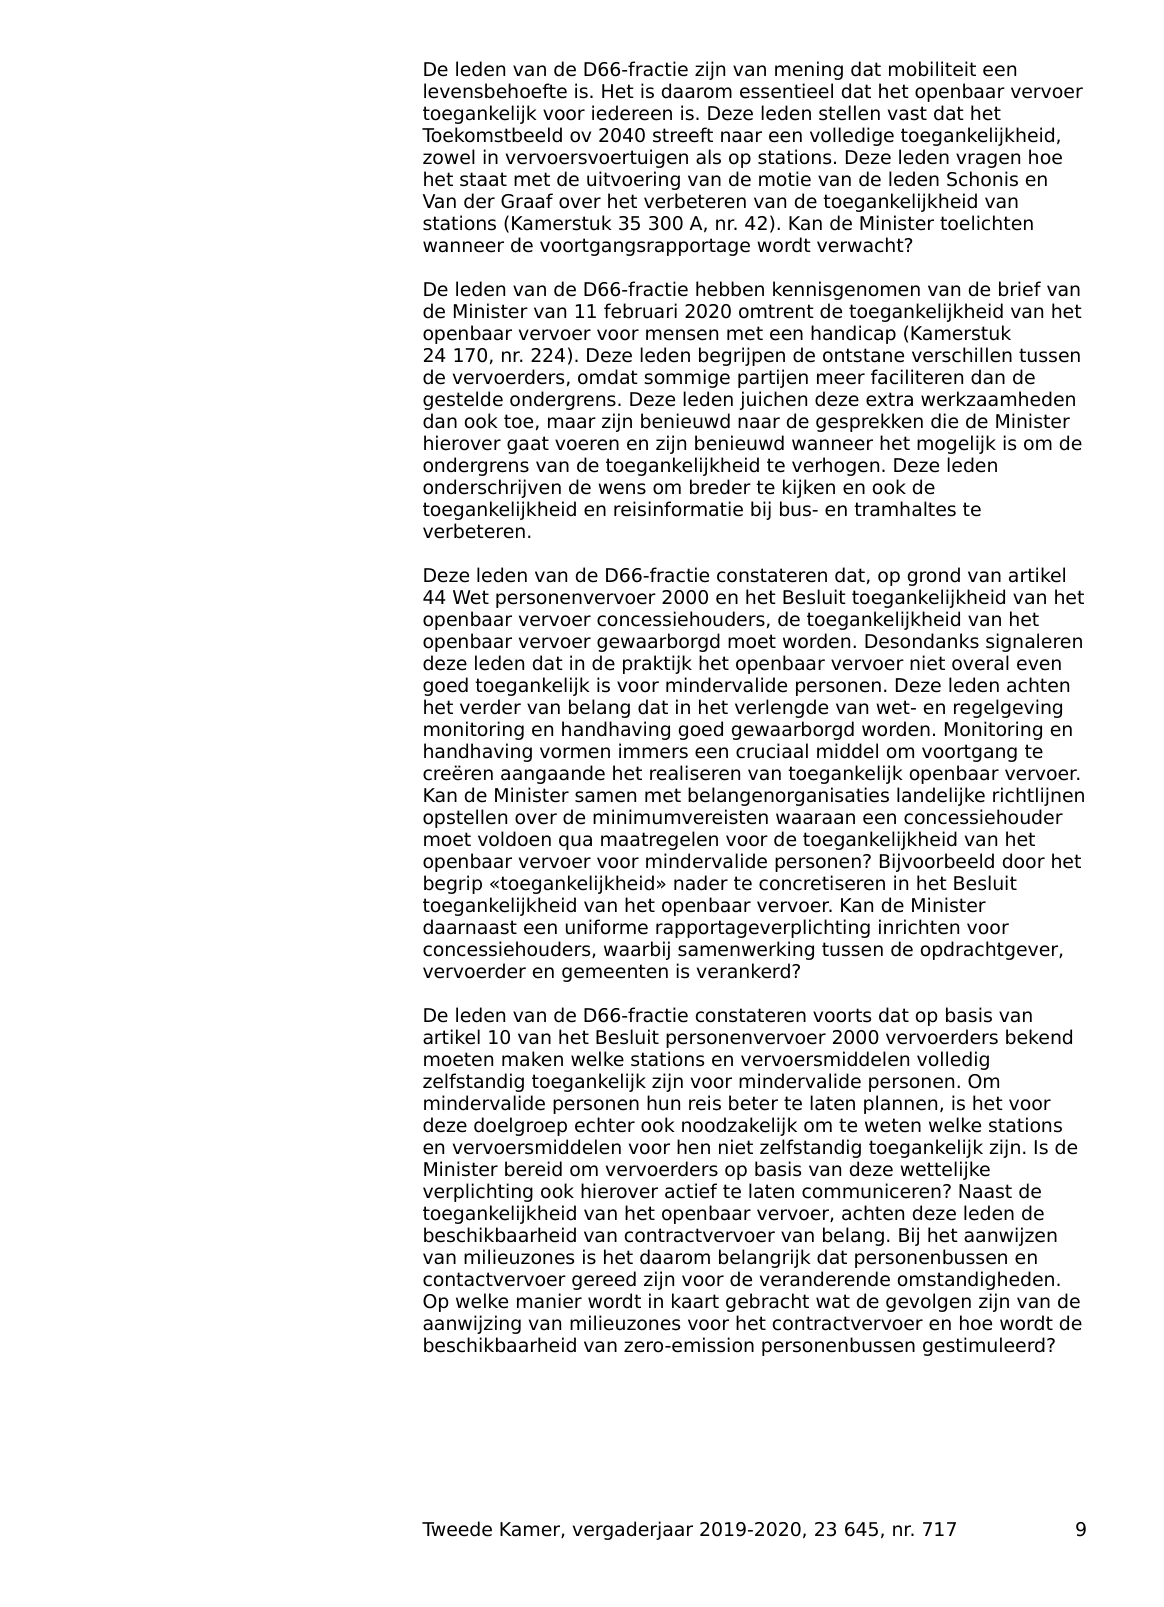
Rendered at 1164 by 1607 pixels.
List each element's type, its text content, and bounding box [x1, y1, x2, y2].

text Deze leden van de D66-fractie constateren dat, op grond van artikel 44 Wet personenvervoer 2000 en het Besluit toegankelijkheid van het openbaar vervoer concessiehouders, de toegankelijkheid van het openbaar vervoer gewaarborgd moet worden. Desondanks signaleren deze leden dat in de praktijk het openbaar vervoer niet overal even goed toegankelijk is voor mindervalide personen. Deze leden achten het verder van belang dat in het verlengde van wet- en regelgeving monitoring en handhaving goed gewaarborgd worden. Monitoring en handhaving vormen immers een cruciaal middel om voortgang te creëren aangaande het realiseren van toegankelijk openbaar vervoer. Kan de Minister samen met belangenorganisaties landelijke richtlijnen opstellen over de minimumvereisten waaraan een concessiehouder moet voldoen qua maatregelen voor de toegankelijkheid van het openbaar vervoer voor mindervalide personen? Bijvoorbeeld door het begrip «toegankelijkheid» nader te concretiseren in het Besluit toegankelijkheid van het openbaar vervoer. Kan de Minister daarnaast een uniforme rapportageverplichting inrichten voor concessiehouders, waarbij samenwerking tussen de opdrachtgever, vervoerder en gemeenten is verankerd? [422, 565, 1087, 983]
text De leden van de D66-fractie hebben kennisgenomen van de brief van de Minister van 11 februari 2020 omtrent de toegankelijkheid van het openbaar vervoer voor mensen met een handicap (Kamerstuk 24 170, nr. 224). Deze leden begrijpen de ontstane verschillen tussen de vervoerders, omdat sommige partijen meer faciliteren dan de gestelde ondergrens. Deze leden juichen deze extra werkzaamheden dan ook toe, maar zijn benieuwd naar de gesprekken die de Minister hierover gaat voeren en zijn benieuwd wanneer het mogelijk is om de ondergrens van de toegankelijkheid te verhogen. Deze leden onderschrijven de wens om breder te kijken en ook de toegankelijkheid en reisinformatie bij bus- en tramhaltes te verbeteren. [422, 279, 1087, 543]
text De leden van de D66-fractie zijn van mening dat mobiliteit een levensbehoefte is. Het is daarom essentieel dat het openbaar vervoer toegankelijk voor iedereen is. Deze leden stellen vast dat het Toekomstbeeld ov 2040 streeft naar een volledige toegankelijkheid, zowel in vervoersvoertuigen als op stations. Deze leden vragen hoe het staat met de uitvoering van de motie van de leden Schonis en Van der Graaf over het verbeteren van de toegankelijkheid van stations (Kamerstuk 35 300 A, nr. 42). Kan de Minister toelichten wanneer de voortgangsrapportage wordt verwacht? [422, 59, 1087, 257]
text De leden van de D66-fractie constateren voorts dat op basis van artikel 10 van het Besluit personenvervoer 2000 vervoerders bekend moeten maken welke stations en vervoersmiddelen volledig zelfstandig toegankelijk zijn voor mindervalide personen. Om mindervalide personen hun reis beter te laten plannen, is het voor deze doelgroep echter ook noodzakelijk om te weten welke stations en vervoersmiddelen voor hen niet zelfstandig toegankelijk zijn. Is de Minister bereid om vervoerders op basis van deze wettelijke verplichting ook hierover actief te laten communiceren? Naast de toegankelijkheid van het openbaar vervoer, achten deze leden de beschikbaarheid van contractvervoer van belang. Bij het aanwijzen van milieuzones is het daarom belangrijk dat personenbussen en contactvervoer gereed zijn voor de veranderende omstandigheden. Op welke manier wordt in kaart gebracht wat de gevolgen zijn van de aanwijzing van milieuzones voor het contractvervoer en hoe wordt de beschikbaarheid van zero-emission personenbussen gestimuleerd? [422, 1005, 1087, 1356]
